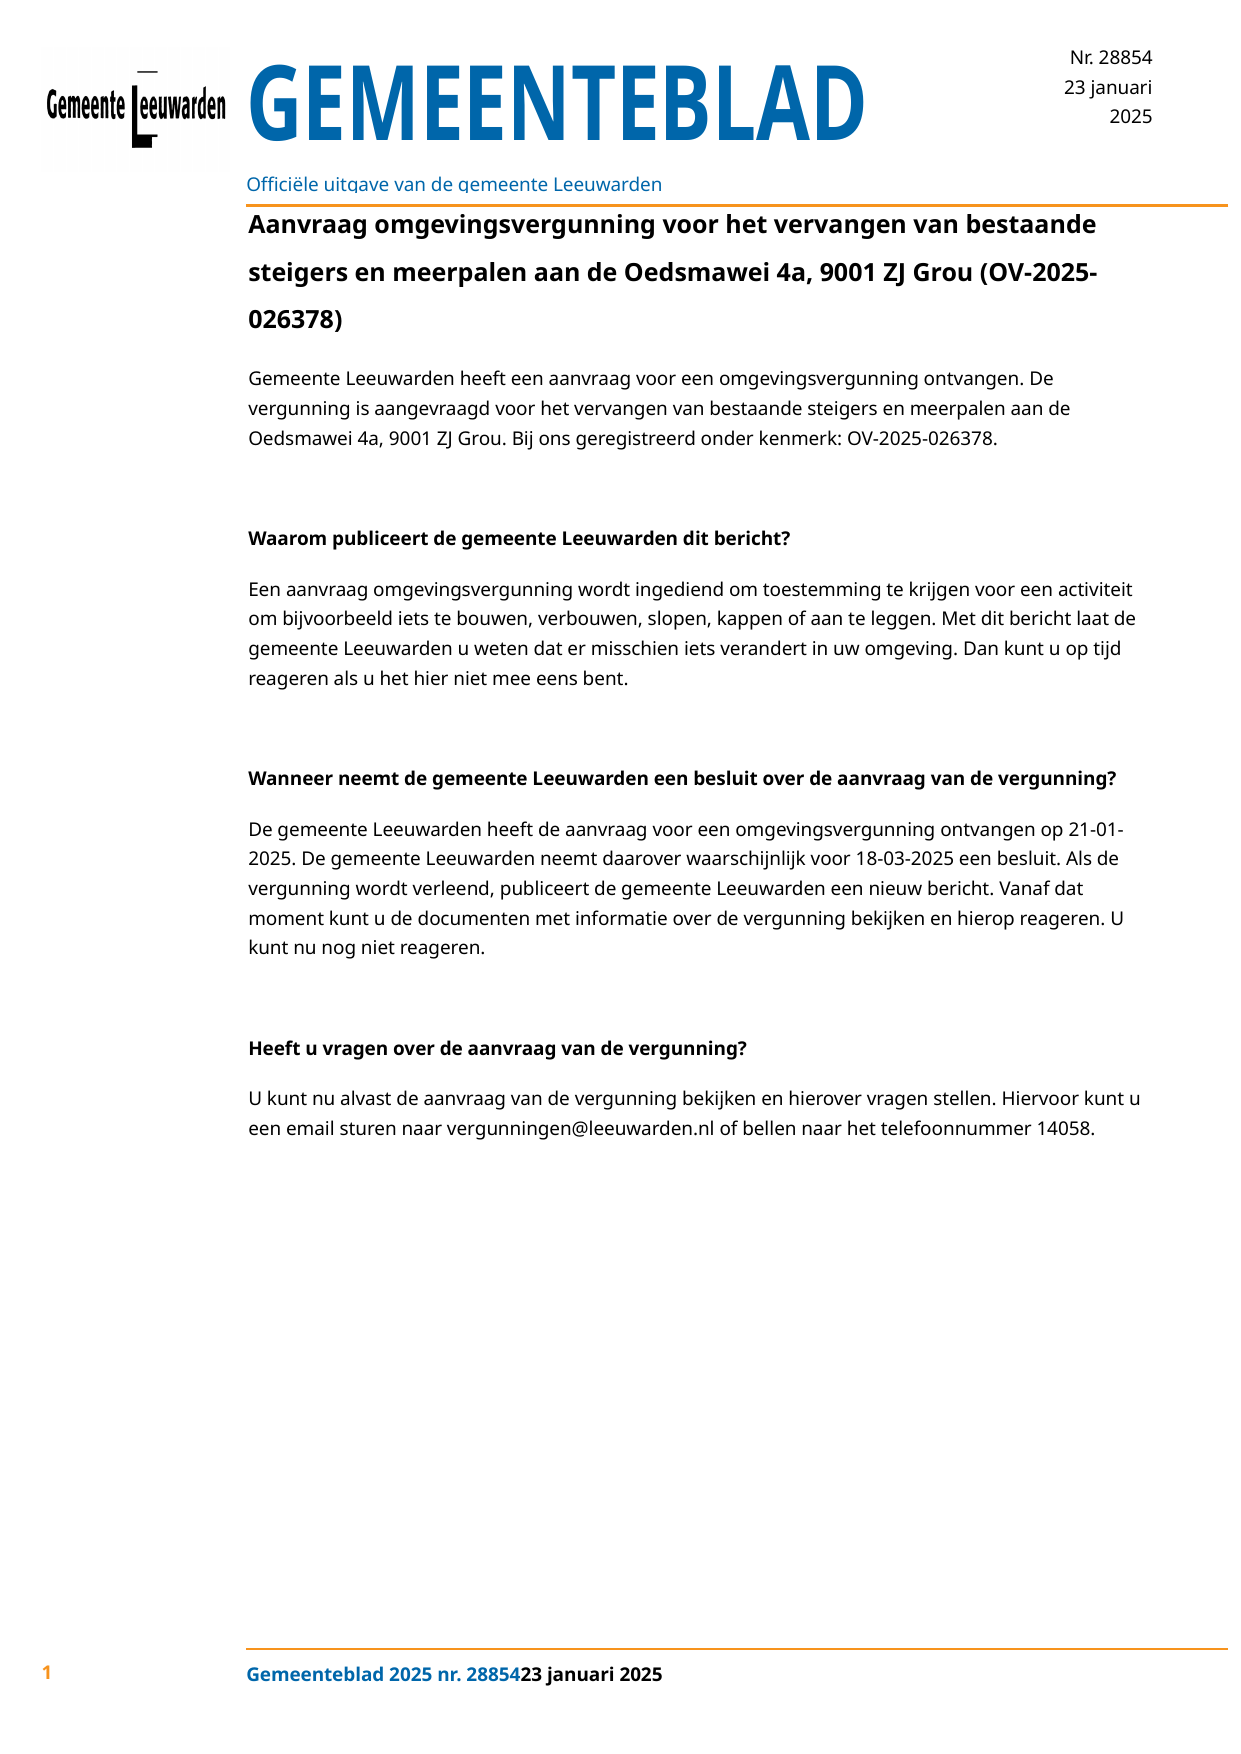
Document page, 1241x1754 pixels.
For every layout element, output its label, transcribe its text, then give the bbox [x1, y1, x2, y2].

text Aanvraag omgevingsvergunning voor het vervangen van bestaande steigers en meerpalen aan de Oedsmawei 4a, 9001 ZJ Grou (OV-2025-026378) [248, 207, 1152, 336]
picture [41, 47, 231, 172]
text De gemeente Leeuwarden heeft de aanvraag voor een omgevingsvergunning ontvangen op 21-01-2025. De gemeente Leeuwarden neemt daarover waarschijnlijk voor 18-03-2025 een besluit. Als de vergunning wordt verleend, publiceert de gemeente Leeuwarden een nieuw bericht. Vanaf dat moment kunt u de documenten met informatie over de vergunning bekijken en hierop reageren. U kunt nu nog niet reageren. [248, 816, 1152, 960]
text Heeft u vragen over de aanvraag van de vergunning? [248, 1035, 1152, 1061]
text U kunt nu alvast de aanvraag van de vergunning bekijken en hierover vragen stellen. Hiervoor kunt u een email sturen naar vergunningen@leeuwarden.nl of bellen naar het telefoonnummer 14058. [248, 1086, 1152, 1141]
text Een aanvraag omgevingsvergunning wordt ingediend om toestemming te krijgen voor een activiteit om bijvoorbeeld iets te bouwen, verbouwen, slopen, kappen of aan te leggen. Met dit bericht laat de gemeente Leeuwarden u weten dat er misschien iets verandert in uw omgeving. Dan kunt u op tijd reageren als u het hier niet mee eens bent. [248, 576, 1152, 690]
text Wanneer neemt de gemeente Leeuwarden een besluit over de aanvraag van de vergunning? [248, 766, 1152, 791]
text Waarom publiceert de gemeente Leeuwarden dit bericht? [248, 526, 1152, 551]
text Gemeente Leeuwarden heeft een aanvraag voor een omgevingsvergunning ontvangen. De vergunning is aangevraagd voor het vervangen van bestaande steigers en meerpalen aan de Oedsmawei 4a, 9001 ZJ Grou. Bij ons geregistreerd onder kenmerk: OV-2025-026378. [248, 366, 1152, 450]
